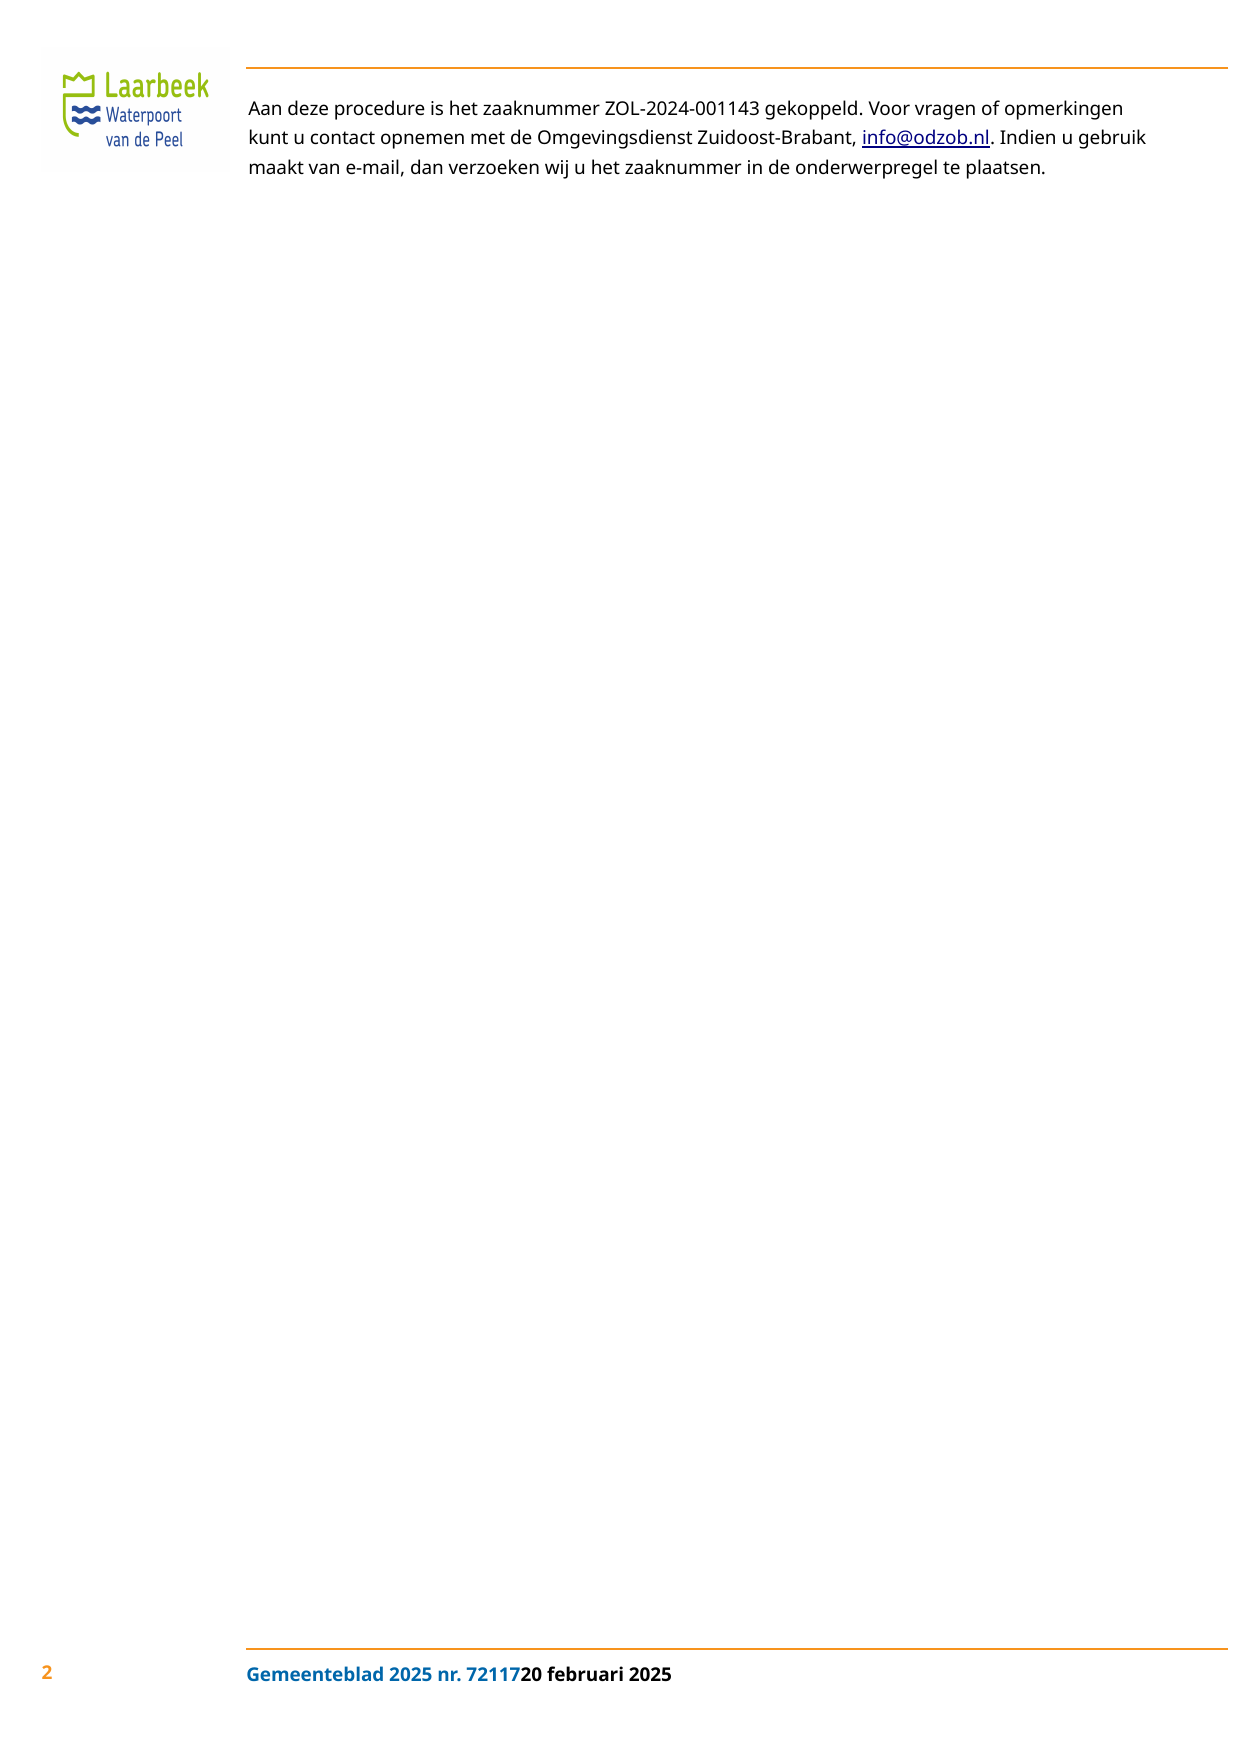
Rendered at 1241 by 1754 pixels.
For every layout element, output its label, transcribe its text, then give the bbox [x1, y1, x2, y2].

text Aan deze procedure is het zaaknummer ZOL-2024-001143 gekoppeld. Voor vragen of opmerkingen kunt u contact opnemen met de Omgevingsdienst Zuidoost-Brabant, info@odzob.nl. Indien u gebruik maakt van e-mail, dan verzoeken wij u het zaaknummer in de onderwerpregel te plaatsen. [248, 95, 1152, 180]
picture [41, 47, 231, 172]
